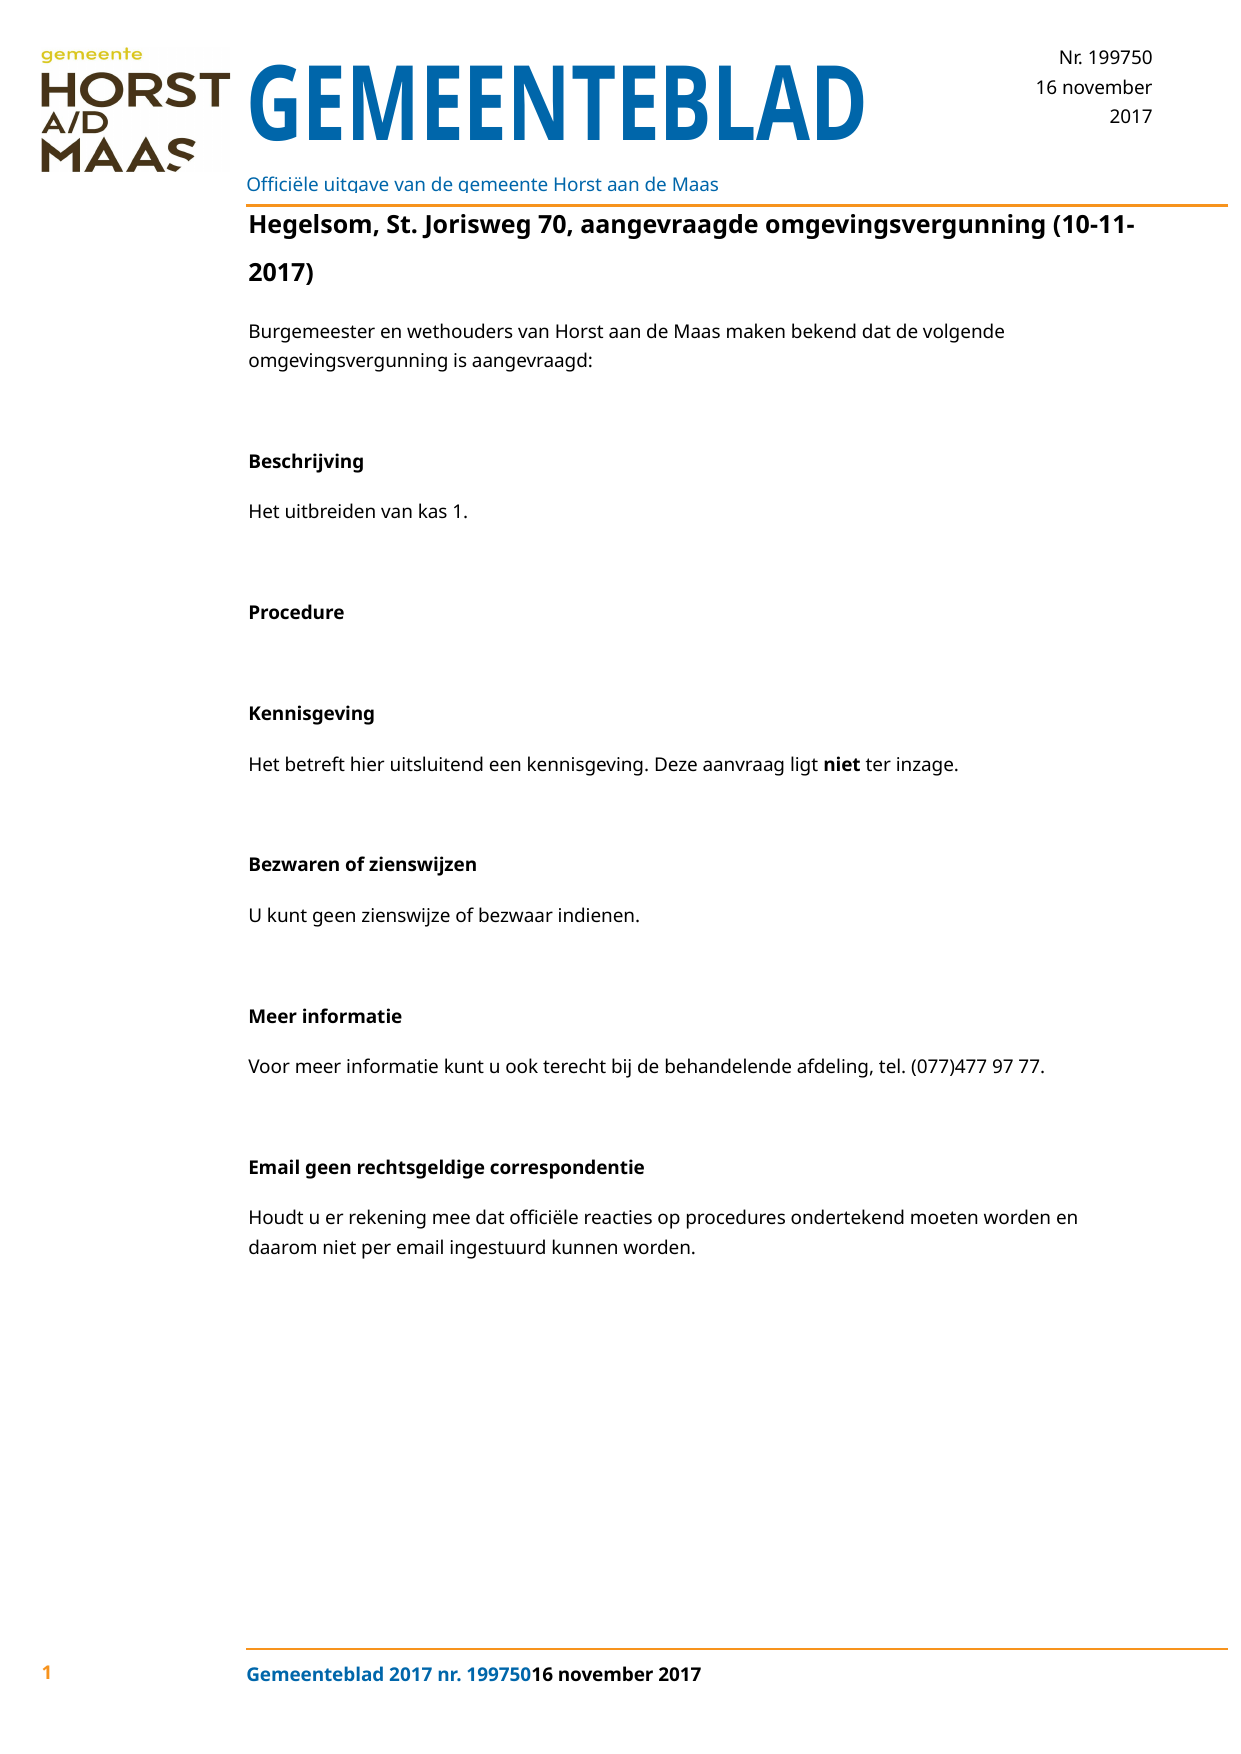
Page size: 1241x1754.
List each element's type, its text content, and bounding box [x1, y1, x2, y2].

text Houdt u er rekening mee dat officiële reacties op procedures ondertekend moeten worden en daarom niet per email ingestuurd kunnen worden. [248, 1204, 1152, 1260]
picture [41, 47, 231, 172]
text Burgemeester en wethouders van Horst aan de Maas maken bekend dat de volgende omgevingsvergunning is aangevraagd: [248, 318, 1152, 373]
text Kennisgeving [248, 700, 1152, 726]
text Het uitbreiden van kas 1. [248, 499, 1152, 524]
text Email geen rechtsgeldige correspondentie [248, 1154, 1152, 1180]
text Meer informatie [248, 1003, 1152, 1029]
text Procedure [248, 599, 1152, 625]
text Hegelsom, St. Jorisweg 70, aangevraagde omgevingsvergunning (10-11-2017) [248, 207, 1152, 288]
text Bezwaren of zienswijzen [248, 852, 1152, 877]
text Voor meer informatie kunt u ook terecht bij de behandelende afdeling, tel. (077)477 97 77. [248, 1053, 1152, 1079]
text U kunt geen zienswijze of bezwaar indienen. [248, 902, 1152, 928]
text Het betreft hier uitsluitend een kennisgeving. Deze aanvraag ligt niet ter inzage. [248, 751, 1152, 777]
text Beschrijving [248, 448, 1152, 474]
